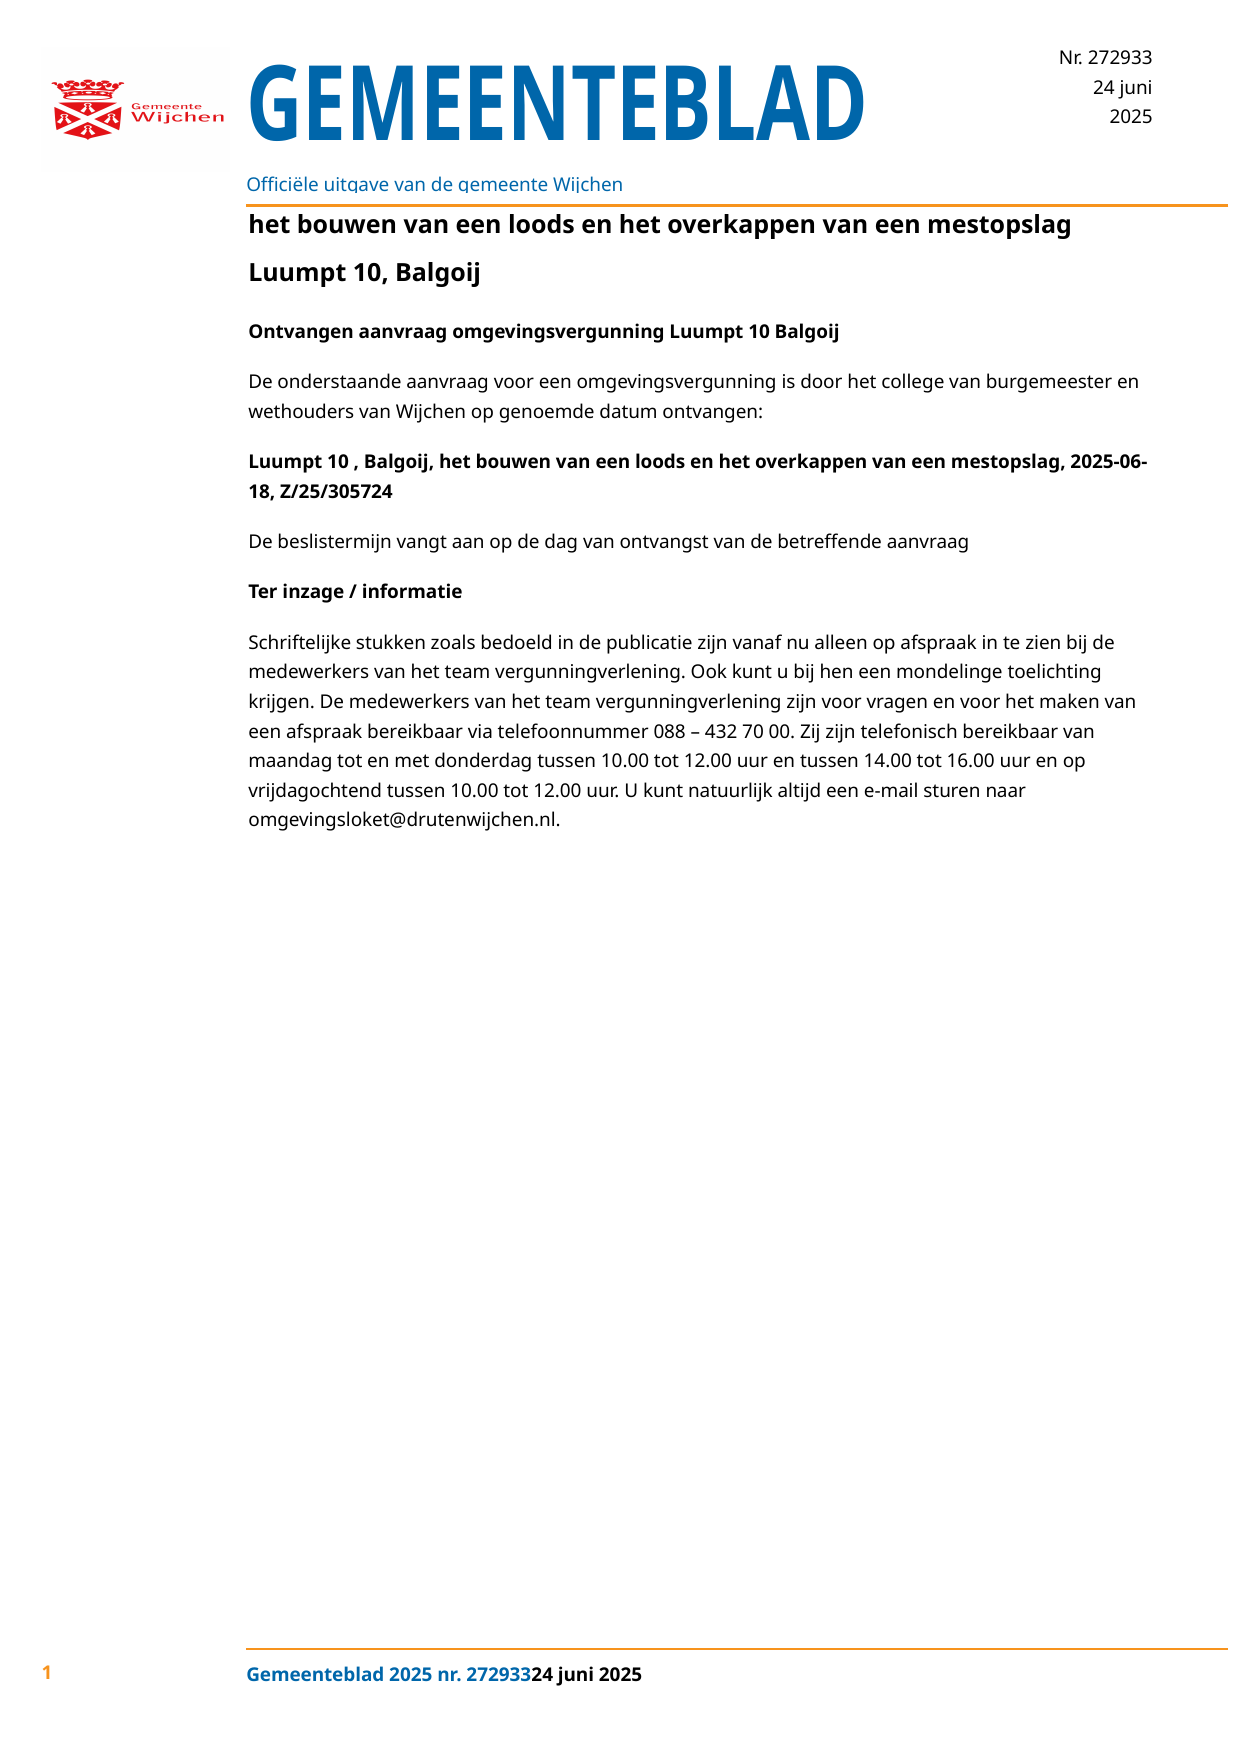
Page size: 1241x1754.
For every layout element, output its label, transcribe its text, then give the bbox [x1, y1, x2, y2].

text De onderstaande aanvraag voor een omgevingsvergunning is door het college van burgemeester en wethouders van Wijchen op genoemde datum ontvangen: [248, 368, 1152, 424]
text Luumpt 10 , Balgoij, het bouwen van een loods en het overkappen van een mestopslag, 2025-06-18, Z/25/305724 [248, 448, 1152, 504]
text Ter inzage / informatie [248, 579, 1152, 604]
text De beslistermijn vangt aan op de dag van ontvangst van de betreffende aanvraag [248, 528, 1152, 554]
picture [41, 47, 231, 172]
text Ontvangen aanvraag omgevingsvergunning Luumpt 10 Balgoij [248, 318, 1152, 344]
text Schriftelijke stukken zoals bedoeld in de publicatie zijn vanaf nu alleen op afspraak in te zien bij de medewerkers van het team vergunningverlening. Ook kunt u bij hen een mondelinge toelichting krijgen. De medewerkers van het team vergunningverlening zijn voor vragen en voor het maken van een afspraak bereikbaar via telefoonnummer 088 – 432 70 00. Zij zijn telefonisch bereikbaar van maandag tot en met donderdag tussen 10.00 tot 12.00 uur en tussen 14.00 tot 16.00 uur en op vrijdagochtend tussen 10.00 tot 12.00 uur. U kunt natuurlijk altijd een e-mail sturen naar omgevingsloket@drutenwijchen.nl. [248, 629, 1152, 832]
text het bouwen van een loods en het overkappen van een mestopslag Luumpt 10, Balgoij [248, 207, 1152, 288]
